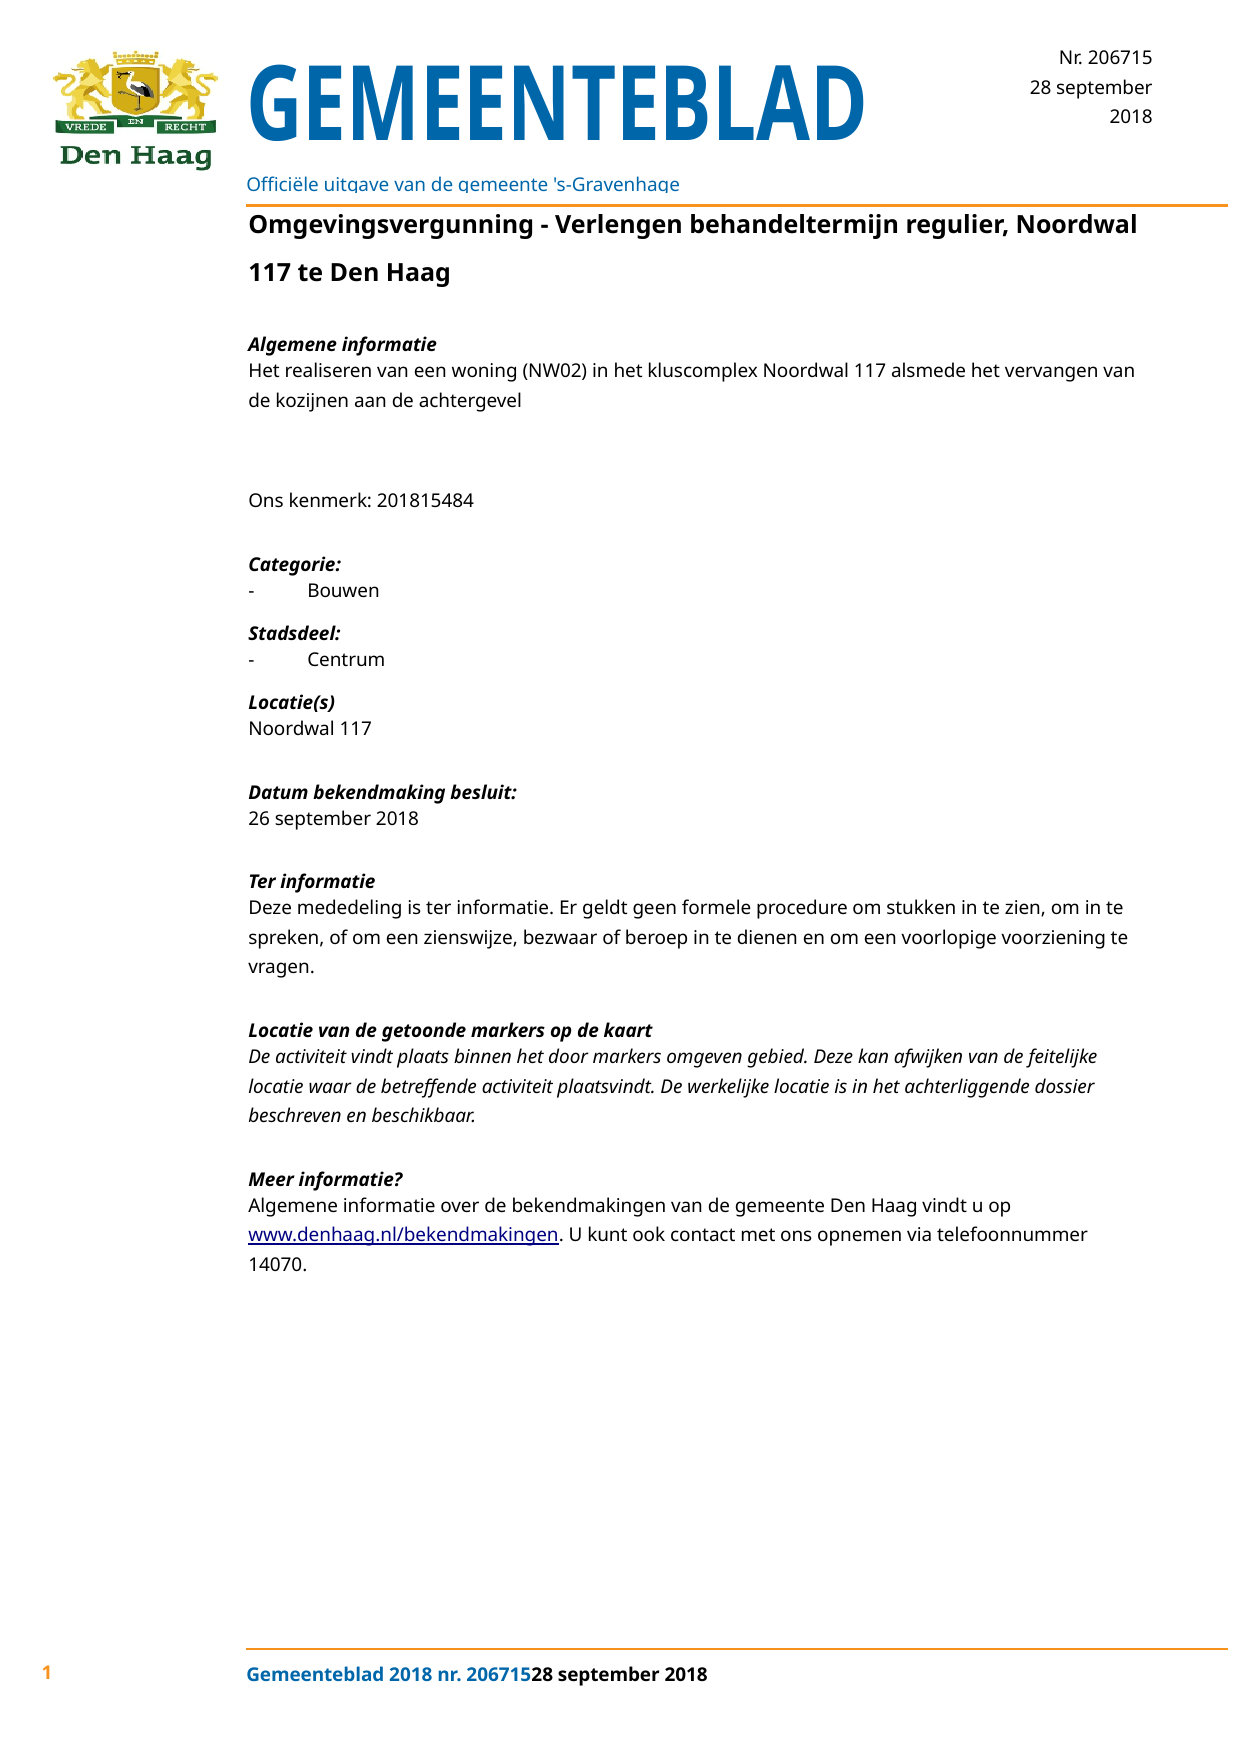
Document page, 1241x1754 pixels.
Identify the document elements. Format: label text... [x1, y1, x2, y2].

text Algemene informatie [248, 331, 1152, 357]
text Locatie van de getoonde markers op de kaart [248, 1017, 1152, 1043]
picture [41, 47, 231, 172]
text Categorie: [248, 552, 1152, 577]
text Ons kenmerk: 201815484 [248, 488, 1152, 513]
text Locatie(s) [248, 689, 1152, 715]
text De activiteit vindt plaats binnen het door markers omgeven gebied. Deze kan afwijken van de feitelijke locatie waar de betreffende activiteit plaatsvindt. De werkelijke locatie is in het achterliggende dossier beschreven en beschikbaar. [248, 1043, 1152, 1128]
text 26 september 2018 [248, 805, 1152, 830]
text Stadsdeel: [248, 620, 1152, 646]
text Datum bekendmaking besluit: [248, 779, 1152, 805]
list Bouwen [248, 577, 1152, 603]
text Omgevingsvergunning - Verlengen behandeltermijn regulier, Noordwal 117 te Den Haag [248, 207, 1152, 288]
text Meer informatie? [248, 1166, 1152, 1192]
text Deze mededeling is ter informatie. Er geldt geen formele procedure om stukken in te zien, om in te spreken, of om een zienswijze, bezwaar of beroep in te dienen en om een voorlopige voorziening te vragen. [248, 894, 1152, 979]
text Het realiseren van een woning (NW02) in het kluscomplex Noordwal 117 alsmede het vervangen van de kozijnen aan de achtergevel [248, 357, 1152, 412]
text Noordwal 117 [248, 715, 1152, 741]
list Centrum [248, 646, 1152, 672]
text Algemene informatie over de bekendmakingen van de gemeente Den Haag vindt u op www.denhaag.nl/bekendmakingen. U kunt ook contact met ons opnemen via telefoonnummer 14070. [248, 1192, 1152, 1277]
text Ter informatie [248, 869, 1152, 894]
